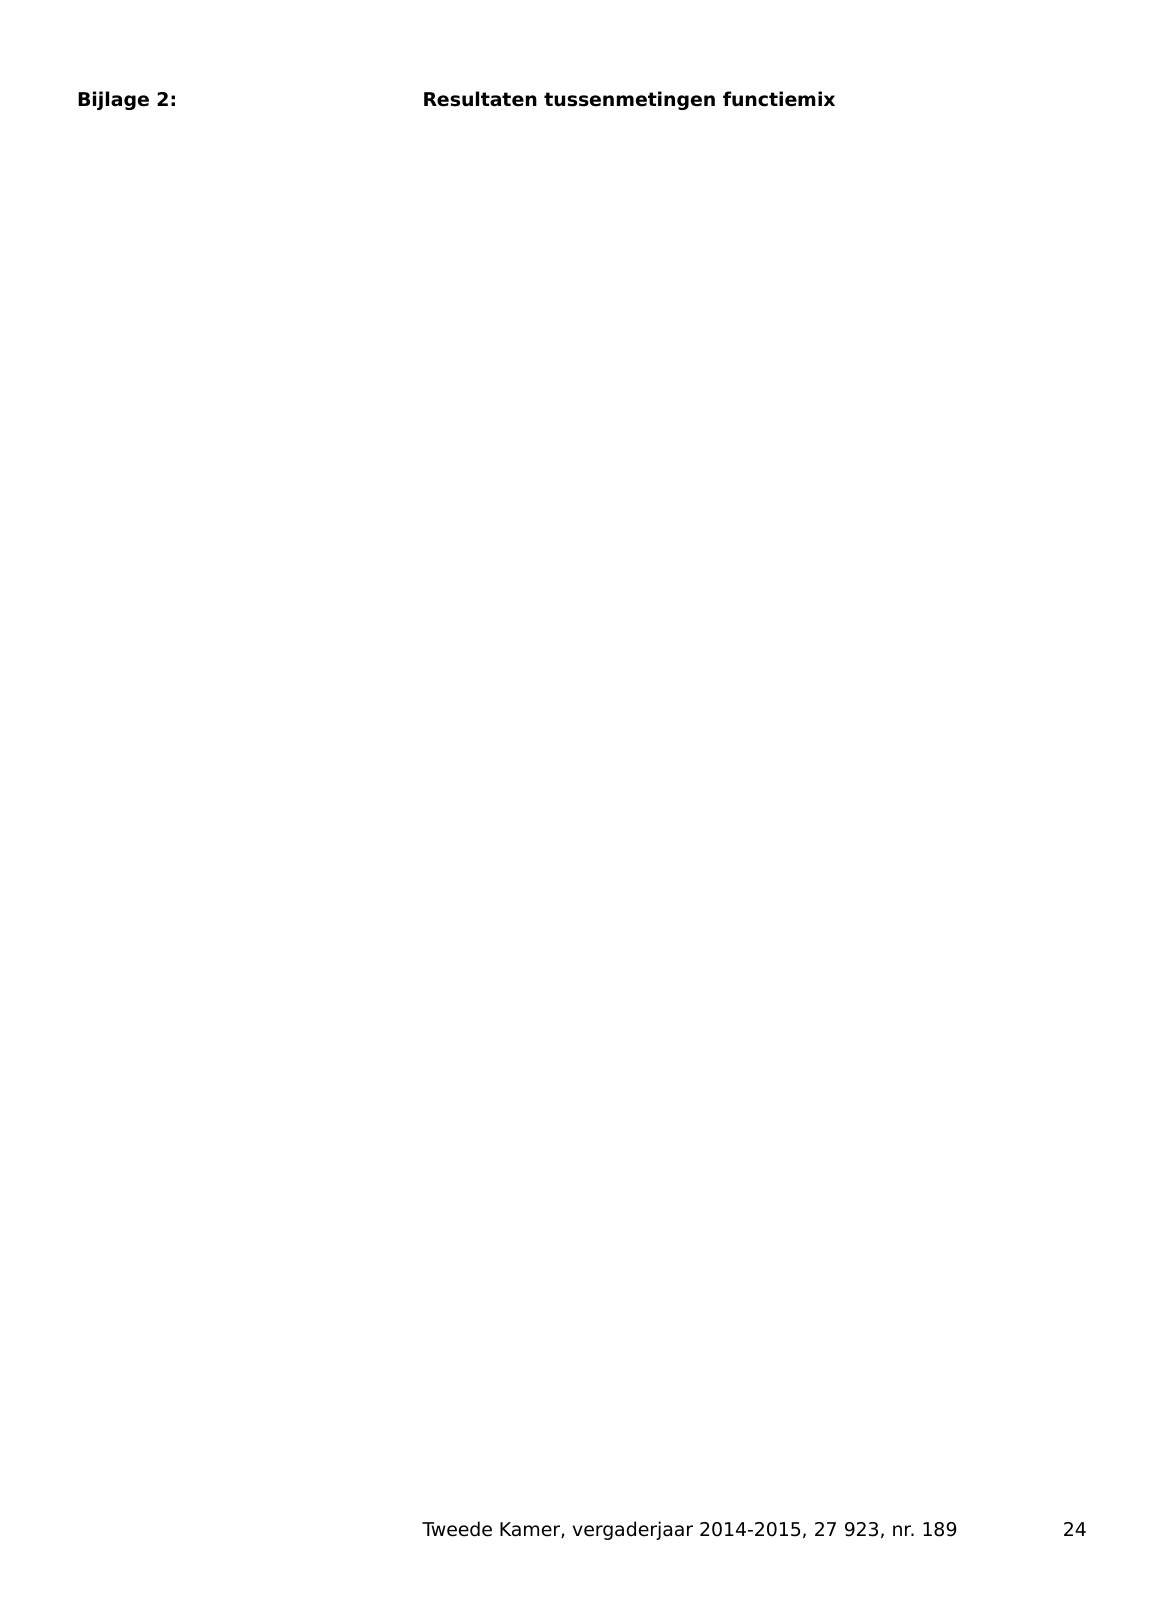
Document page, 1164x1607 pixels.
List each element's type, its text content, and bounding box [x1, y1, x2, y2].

subtitle Bijlage 2: Resultaten tussenmetingen functiemix [77, 89, 1087, 111]
